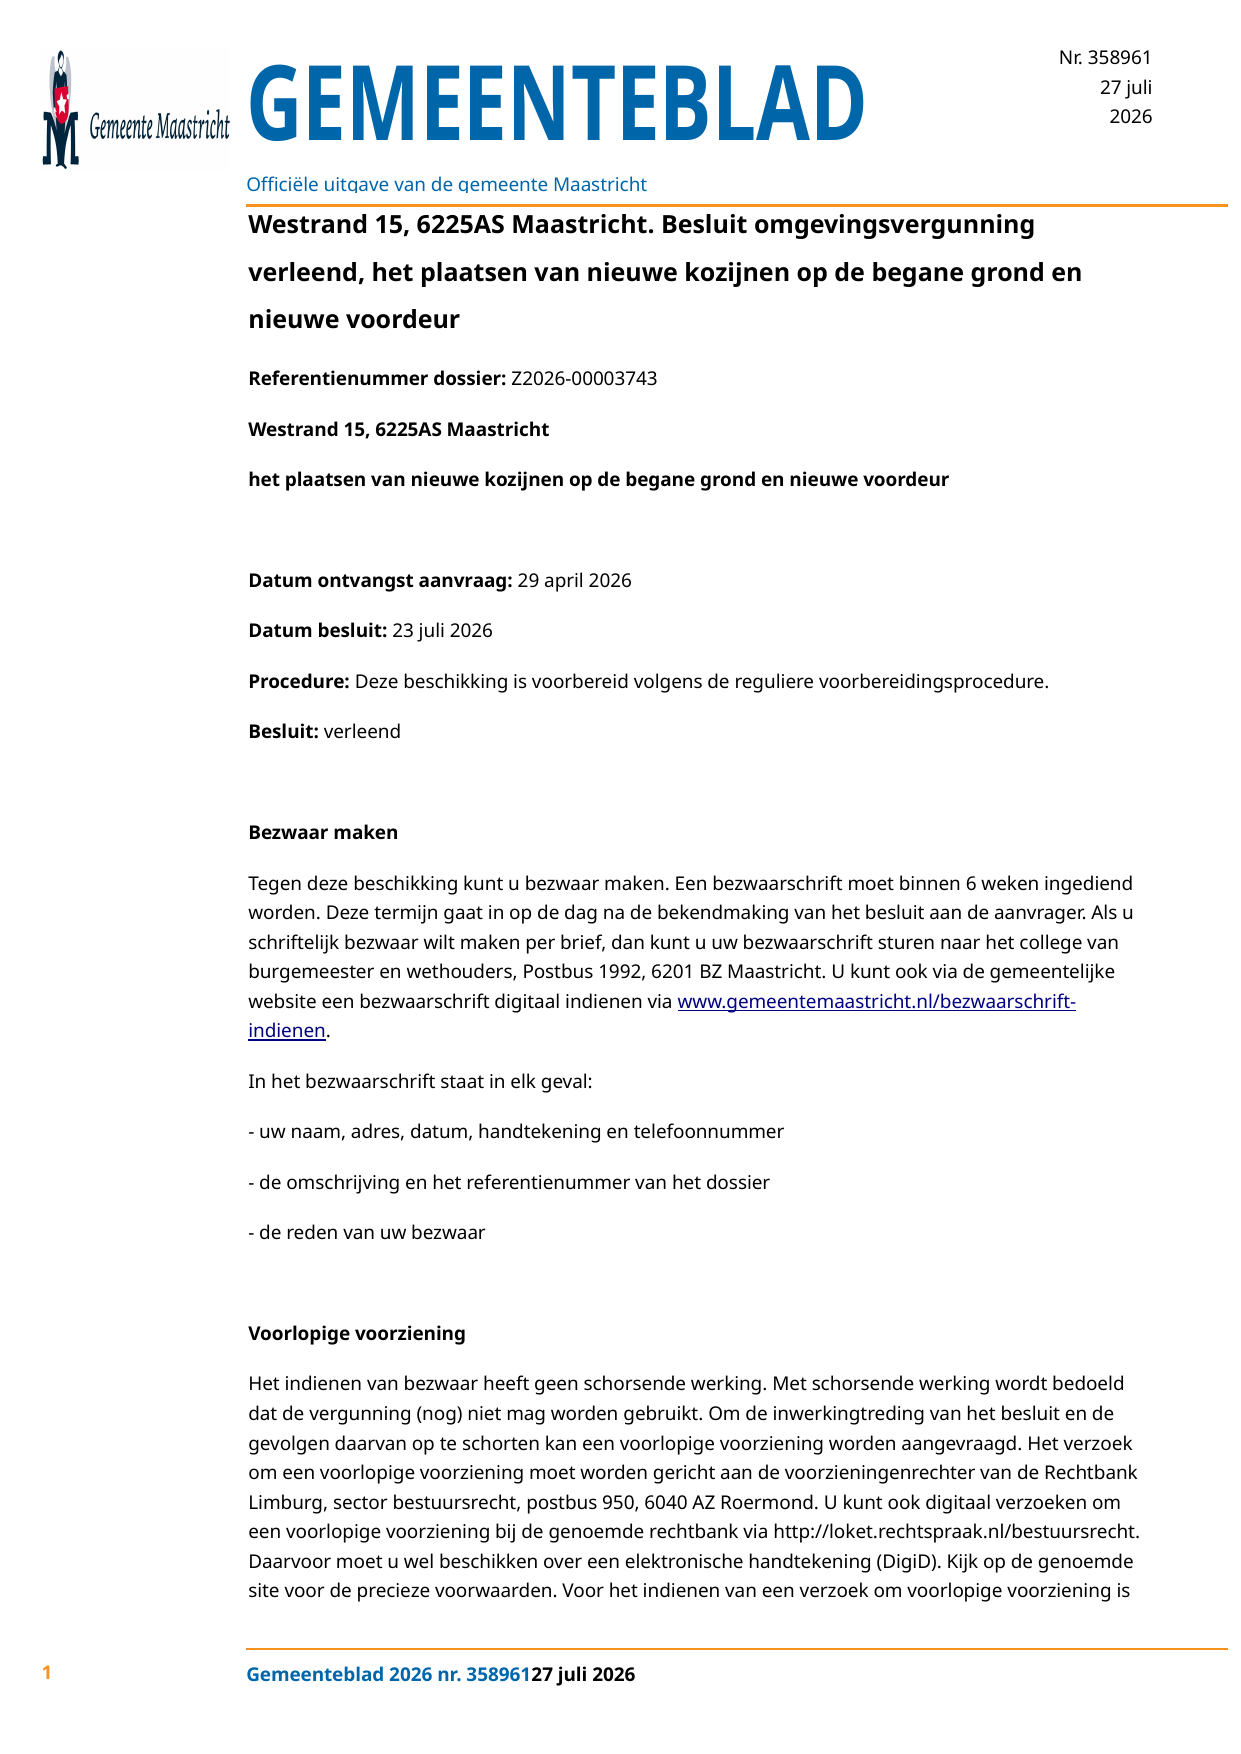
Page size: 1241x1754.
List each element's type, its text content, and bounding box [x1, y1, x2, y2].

text Voorlopige voorziening [248, 1320, 1152, 1346]
text Referentienummer dossier: Z2026-00003743 [248, 366, 1152, 391]
text Besluit: verleend [248, 718, 1152, 744]
text - de reden van uw bezwaar [248, 1219, 1152, 1245]
text - uw naam, adres, datum, handtekening en telefoonnummer [248, 1118, 1152, 1144]
picture [41, 47, 231, 172]
text Tegen deze beschikking kunt u bezwaar maken. Een bezwaarschrift moet binnen 6 weken ingediend worden. Deze termijn gaat in op de dag na de bekendmaking van het besluit aan de aanvrager. Als u schriftelijk bezwaar wilt maken per brief, dan kunt u uw bezwaarschrift sturen naar het college van burgemeester en wethouders, Postbus 1992, 6201 BZ Maastricht. U kunt ook via de gemeentelijke website een bezwaarschrift digitaal indienen via www.gemeentemaastricht.nl/bezwaarschrift-indienen. [248, 870, 1152, 1043]
text Westrand 15, 6225AS Maastricht [248, 416, 1152, 442]
text In het bezwaarschrift staat in elk geval: [248, 1068, 1152, 1094]
text Datum besluit: 23 juli 2026 [248, 618, 1152, 643]
text Bezwaar maken [248, 819, 1152, 845]
text het plaatsen van nieuwe kozijnen op de begane grond en nieuwe voordeur [248, 466, 1152, 492]
text Datum ontvangst aanvraag: 29 april 2026 [248, 567, 1152, 593]
text - de omschrijving en het referentienummer van het dossier [248, 1169, 1152, 1194]
text Westrand 15, 6225AS Maastricht. Besluit omgevingsvergunning verleend, het plaatsen van nieuwe kozijnen op de begane grond en nieuwe voordeur [248, 207, 1152, 336]
text Het indienen van bezwaar heeft geen schorsende werking. Met schorsende werking wordt bedoeld dat de vergunning (nog) niet mag worden gebruikt. Om de inwerkingtreding van het besluit en de gevolgen daarvan op te schorten kan een voorlopige voorziening worden aangevraagd. Het verzoek om een voorlopige voorziening moet worden gericht aan de voorzieningenrechter van de Rechtbank Limburg, sector bestuursrecht, postbus 950, 6040 AZ Roermond. U kunt ook digitaal verzoeken om een voorlopige voorziening bij de genoemde rechtbank via http://loket.rechtspraak.nl/bestuursrecht. Daarvoor moet u wel beschikken over een elektronische handtekening (DigiD). Kijk op de genoemde site voor de precieze voorwaarden. Voor het indienen van een verzoek om voorlopige voorziening is [248, 1371, 1152, 1603]
text Procedure: Deze beschikking is voorbereid volgens de reguliere voorbereidingsprocedure. [248, 668, 1152, 694]
